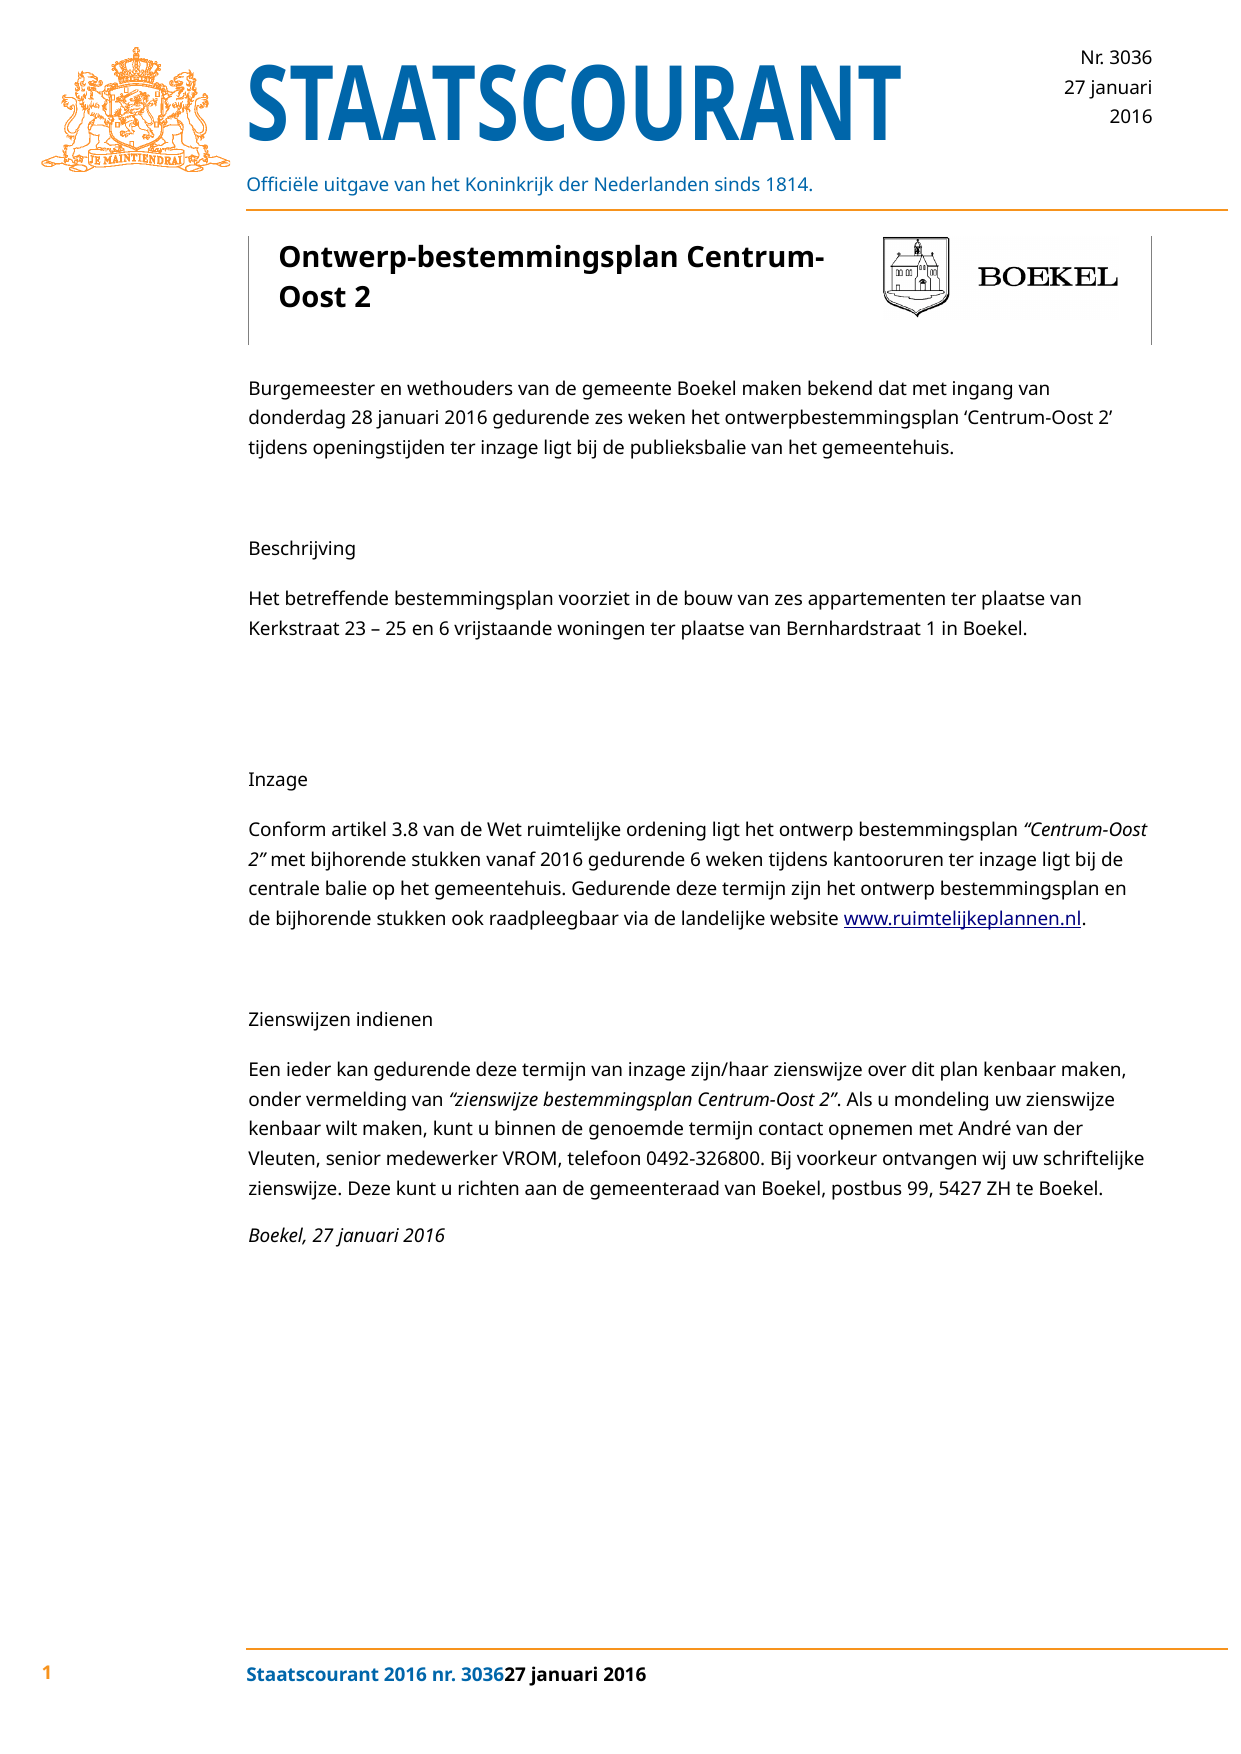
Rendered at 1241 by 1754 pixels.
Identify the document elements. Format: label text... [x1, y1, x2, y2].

text Burgemeester en wethouders van de gemeente Boekel maken bekend dat met ingang van donderdag 28 januari 2016 gedurende zes weken het ontwerpbestemmingsplan ‘Centrum-Oost 2’ tijdens openingstijden ter inzage ligt bij de publieksbalie van het gemeentehuis. [248, 375, 1152, 459]
table_header [850, 236, 882, 319]
table_header Ontwerp-bestemmingsplan Centrum-Oost 2 [249, 236, 850, 345]
text Het betreffende bestemmingsplan voorziet in de bouw van zes appartementen ter plaatse van Kerkstraat 23 – 25 en 6 vrijstaande woningen ter plaatse van Bernhardstraat 1 in Boekel. [248, 585, 1152, 640]
text Beschrijving [248, 535, 1152, 560]
picture [41, 47, 231, 172]
text Een ieder kan gedurende deze termijn van inzage zijn/haar zienswijze over dit plan kenbaar maken, onder vermelding van “zienswijze bestemmingsplan Centrum-Oost 2”. Als u mondeling uw zienswijze kenbaar wilt maken, kunt u binnen de genoemde termijn contact opnemen met André van der Vleuten, senior medewerker VROM, telefoon 0492-326800. Bij voorkeur ontvangen wij uw schriftelijke zienswijze. Deze kunt u richten aan de gemeenteraad van Boekel, postbus 99, 5427 ZH te Boekel. [248, 1056, 1152, 1200]
text Zienswijzen indienen [248, 1006, 1152, 1032]
picture [882, 236, 1119, 320]
table_header [1119, 236, 1151, 319]
table_header [850, 320, 1151, 345]
text Conform artikel 3.8 van de Wet ruimtelijke ordening ligt het ontwerp bestemmingsplan “Centrum-Oost 2” met bijhorende stukken vanaf 2016 gedurende 6 weken tijdens kantooruren ter inzage ligt bij de centrale balie op het gemeentehuis. Gedurende deze termijn zijn het ontwerp bestemmingsplan en de bijhorende stukken ook raadpleegbaar via de landelijke website www.ruimtelijkeplannen.nl. [248, 816, 1152, 931]
text Boekel, 27 januari 2016 [248, 1222, 1152, 1248]
text Inzage [248, 766, 1152, 792]
